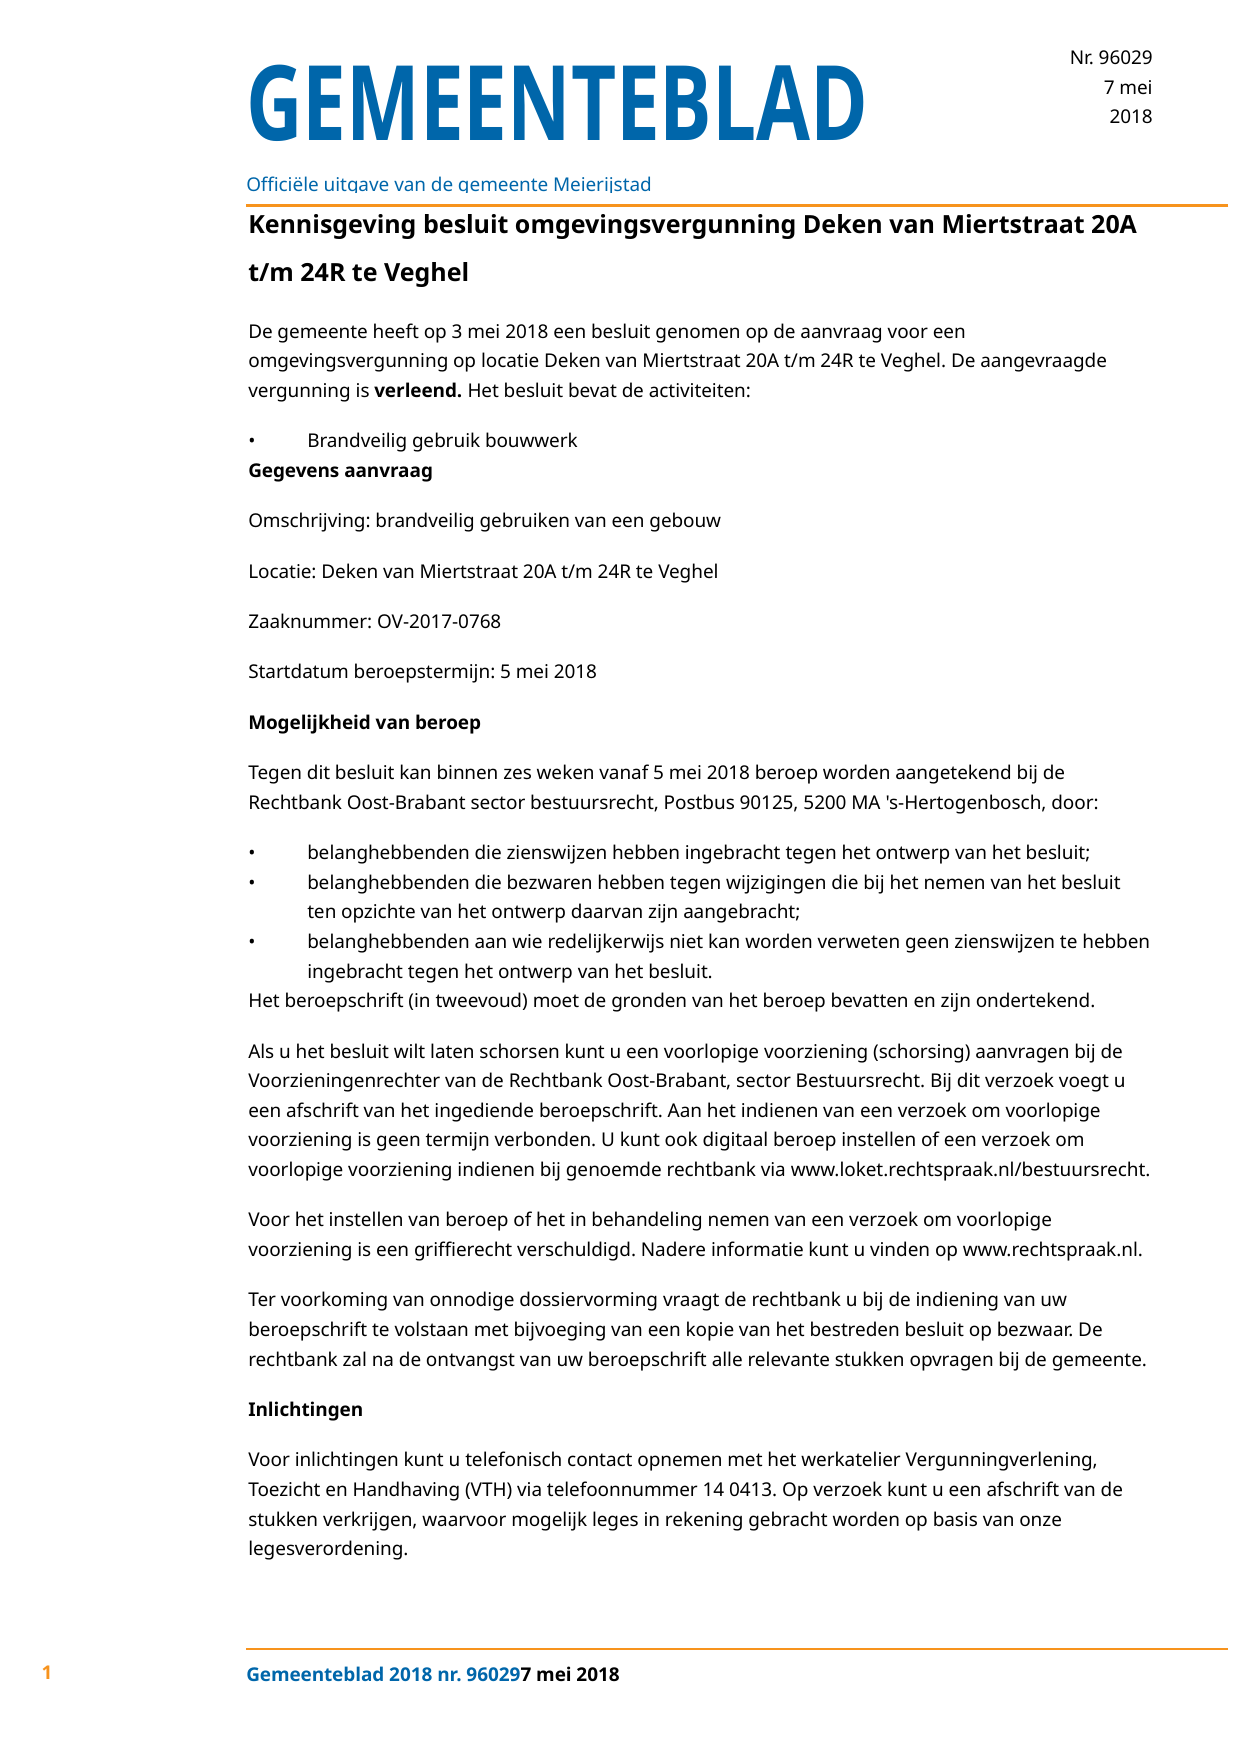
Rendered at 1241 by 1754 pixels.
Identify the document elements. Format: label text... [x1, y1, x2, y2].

list belanghebbenden die bezwaren hebben tegen wijzigingen die bij het nemen van het besluit ten opzichte van het ontwerp daarvan zijn aangebracht; [248, 869, 1152, 924]
text Ter voorkoming van onnodige dossiervorming vraagt de rechtbank u bij de indiening van uw beroepschrift te volstaan met bijvoeging van een kopie van het bestreden besluit op bezwaar. De rechtbank zal na de ontvangst van uw beroepschrift alle relevante stukken opvragen bij de gemeente. [248, 1287, 1152, 1372]
text Kennisgeving besluit omgevingsvergunning Deken van Miertstraat 20A t/m 24R te Veghel [248, 207, 1152, 288]
text Voor inlichtingen kunt u telefonisch contact opnemen met het werkatelier Vergunningverlening, Toezicht en Handhaving (VTH) via telefoonnummer 14 0413. Op verzoek kunt u een afschrift van de stukken verkrijgen, waarvoor mogelijk leges in rekening gebracht worden op basis van onze legesverordening. [248, 1447, 1152, 1561]
list belanghebbenden aan wie redelijkerwijs niet kan worden verweten geen zienswijzen te hebben ingebracht tegen het ontwerp van het besluit. [248, 928, 1152, 984]
text Als u het besluit wilt laten schorsen kunt u een voorlopige voorziening (schorsing) aanvragen bij de Voorzieningenrechter van de Rechtbank Oost-Brabant, sector Bestuursrecht. Bij dit verzoek voegt u een afschrift van het ingediende beroepschrift. Aan het indienen van een verzoek om voorlopige voorziening is geen termijn verbonden. U kunt ook digitaal beroep instellen of een verzoek om voorlopige voorziening indienen bij genoemde rechtbank via www.loket.rechtspraak.nl/bestuursrecht. [248, 1038, 1152, 1182]
text Het beroepschrift (in tweevoud) moet de gronden van het beroep bevatten en zijn ondertekend. [248, 987, 1152, 1013]
picture [41, 47, 231, 172]
text Inlichtingen [248, 1396, 1152, 1422]
text Tegen dit besluit kan binnen zes weken vanaf 5 mei 2018 beroep worden aangetekend bij de Rechtbank Oost-Brabant sector bestuursrecht, Postbus 90125, 5200 MA 's-Hertogenbosch, door: [248, 759, 1152, 815]
text Zaaknummer: OV-2017-0768 [248, 608, 1152, 634]
text Locatie: Deken van Miertstraat 20A t/m 24R te Veghel [248, 558, 1152, 584]
text Omschrijving: brandveilig gebruiken van een gebouw [248, 507, 1152, 533]
list Brandveilig gebruik bouwwerk [248, 427, 1152, 453]
text Mogelijkheid van beroep [248, 709, 1152, 735]
list belanghebbenden die zienswijzen hebben ingebracht tegen het ontwerp van het besluit; [248, 839, 1152, 865]
text De gemeente heeft op 3 mei 2018 een besluit genomen op de aanvraag voor een omgevingsvergunning op locatie Deken van Miertstraat 20A t/m 24R te Veghel. De aangevraagde vergunning is verleend. Het besluit bevat de activiteiten: [248, 318, 1152, 403]
text Voor het instellen van beroep of het in behandeling nemen van een verzoek om voorlopige voorziening is een griffierecht verschuldigd. Nadere informatie kunt u vinden op www.rechtspraak.nl. [248, 1207, 1152, 1262]
text Gegevens aanvraag [248, 457, 1152, 483]
text Startdatum beroepstermijn: 5 mei 2018 [248, 659, 1152, 684]
